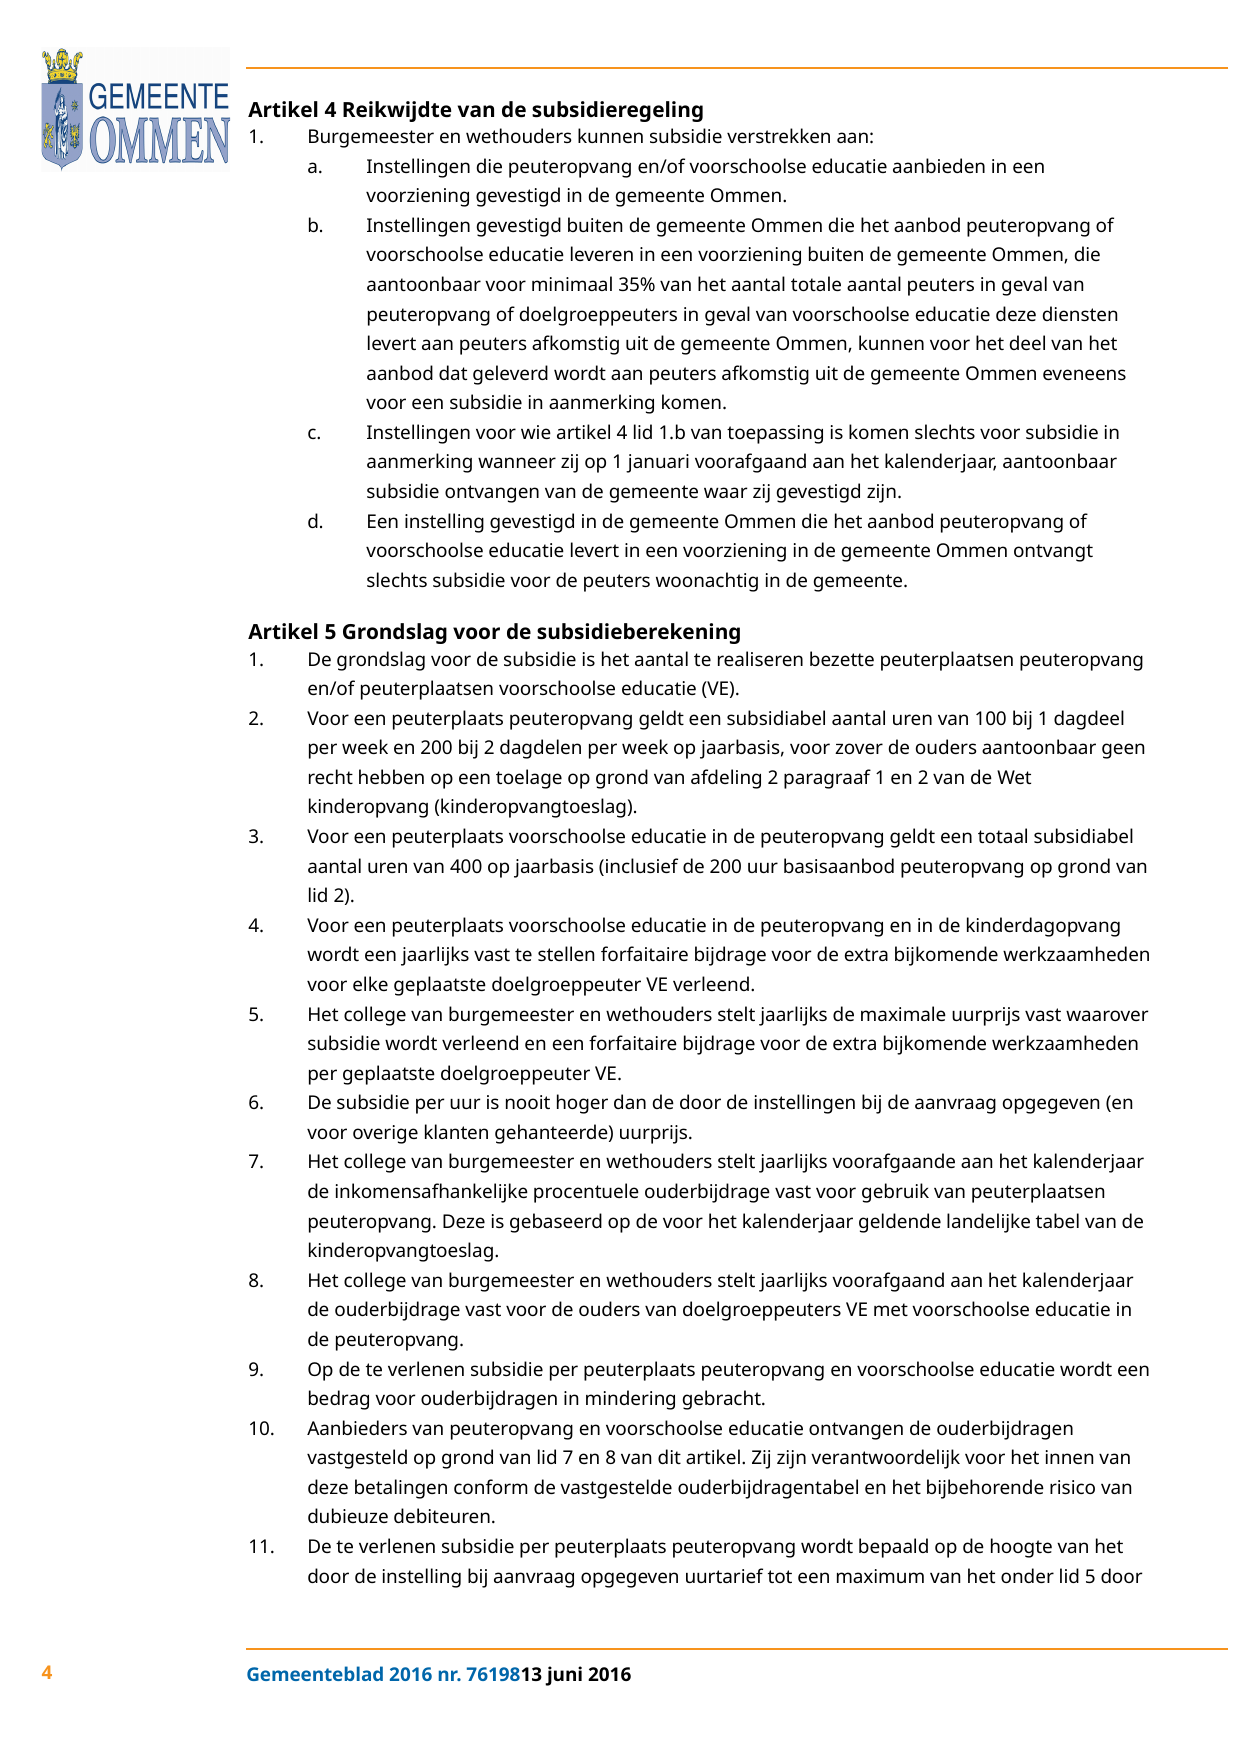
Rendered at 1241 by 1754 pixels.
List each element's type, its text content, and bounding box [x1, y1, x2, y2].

list Het college van burgemeester en wethouders stelt jaarlijks de maximale uurprijs vast waarover subsidie wordt verleend en een forfaitaire bijdrage voor de extra bijkomende werkzaamheden per geplaatste doelgroeppeuter VE. [248, 1001, 1152, 1086]
text Artikel 4 Reikwijdte van de subsidieregeling [248, 95, 1152, 123]
list De grondslag voor de subsidie is het aantal te realiseren bezette peuterplaatsen peuteropvang en/of peuterplaatsen voorschoolse educatie (VE). [248, 646, 1152, 701]
list Aanbieders van peuteropvang en voorschoolse educatie ontvangen de ouderbijdragen vastgesteld op grond van lid 7 en 8 van dit artikel. Zij zijn verantwoordelijk voor het innen van deze betalingen conform de vastgestelde ouderbijdragentabel en het bijbehorende risico van dubieuze debiteuren. [248, 1415, 1152, 1529]
list De subsidie per uur is nooit hoger dan de door de instellingen bij de aanvraag opgegeven (en voor overige klanten gehanteerde) uurprijs. [248, 1089, 1152, 1145]
list Voor een peuterplaats voorschoolse educatie in de peuteropvang en in de kinderdagopvang wordt een jaarlijks vast te stellen forfaitaire bijdrage voor de extra bijkomende werkzaamheden voor elke geplaatste doelgroeppeuter VE verleend. [248, 912, 1152, 997]
list Het college van burgemeester en wethouders stelt jaarlijks voorafgaand aan het kalenderjaar de ouderbijdrage vast voor de ouders van doelgroeppeuters VE met voorschoolse educatie in de peuteropvang. [248, 1267, 1152, 1352]
list Voor een peuterplaats voorschoolse educatie in de peuteropvang geldt een totaal subsidiabel aantal uren van 400 op jaarbasis (inclusief de 200 uur basisaanbod peuteropvang op grond van lid 2). [248, 823, 1152, 908]
list Instellingen voor wie artikel 4 lid 1.b van toepassing is komen slechts voor subsidie in aanmerking wanneer zij op 1 januari voorafgaand aan het kalenderjaar, aantoonbaar subsidie ontvangen van de gemeente waar zij gevestigd zijn. [307, 419, 1152, 504]
list Op de te verlenen subsidie per peuterplaats peuteropvang en voorschoolse educatie wordt een bedrag voor ouderbijdragen in mindering gebracht. [248, 1356, 1152, 1411]
list Het college van burgemeester en wethouders stelt jaarlijks voorafgaande aan het kalenderjaar de inkomensafhankelijke procentuele ouderbijdrage vast voor gebruik van peuterplaatsen peuteropvang. Deze is gebaseerd op de voor het kalenderjaar geldende landelijke tabel van de kinderopvangtoeslag. [248, 1149, 1152, 1263]
list Instellingen die peuteropvang en/of voorschoolse educatie aanbieden in een voorziening gevestigd in de gemeente Ommen. [307, 153, 1152, 208]
list Voor een peuterplaats peuteropvang geldt een subsidiabel aantal uren van 100 bij 1 dagdeel per week en 200 bij 2 dagdelen per week op jaarbasis, voor zover de ouders aantoonbaar geen recht hebben op een toelage op grond van afdeling 2 paragraaf 1 en 2 van de Wet kinderopvang (kinderopvangtoeslag). [248, 705, 1152, 819]
list Burgemeester en wethouders kunnen subsidie verstrekken aan: [248, 123, 1152, 149]
text Artikel 5 Grondslag voor de subsidieberekening [248, 617, 1152, 646]
list De te verlenen subsidie per peuterplaats peuteropvang wordt bepaald op de hoogte van het door de instelling bij aanvraag opgegeven uurtarief tot een maximum van het onder lid 5 door [248, 1533, 1152, 1589]
list Instellingen gevestigd buiten de gemeente Ommen die het aanbod peuteropvang of voorschoolse educatie leveren in een voorziening buiten de gemeente Ommen, die aantoonbaar voor minimaal 35% van het aantal totale aantal peuters in geval van peuteropvang of doelgroeppeuters in geval van voorschoolse educatie deze diensten levert aan peuters afkomstig uit de gemeente Ommen, kunnen voor het deel van het aanbod dat geleverd wordt aan peuters afkomstig uit de gemeente Ommen eveneens voor een subsidie in aanmerking komen. [307, 212, 1152, 415]
picture [41, 47, 231, 172]
list Een instelling gevestigd in de gemeente Ommen die het aanbod peuteropvang of voorschoolse educatie levert in een voorziening in de gemeente Ommen ontvangt slechts subsidie voor de peuters woonachtig in de gemeente. [307, 508, 1152, 593]
